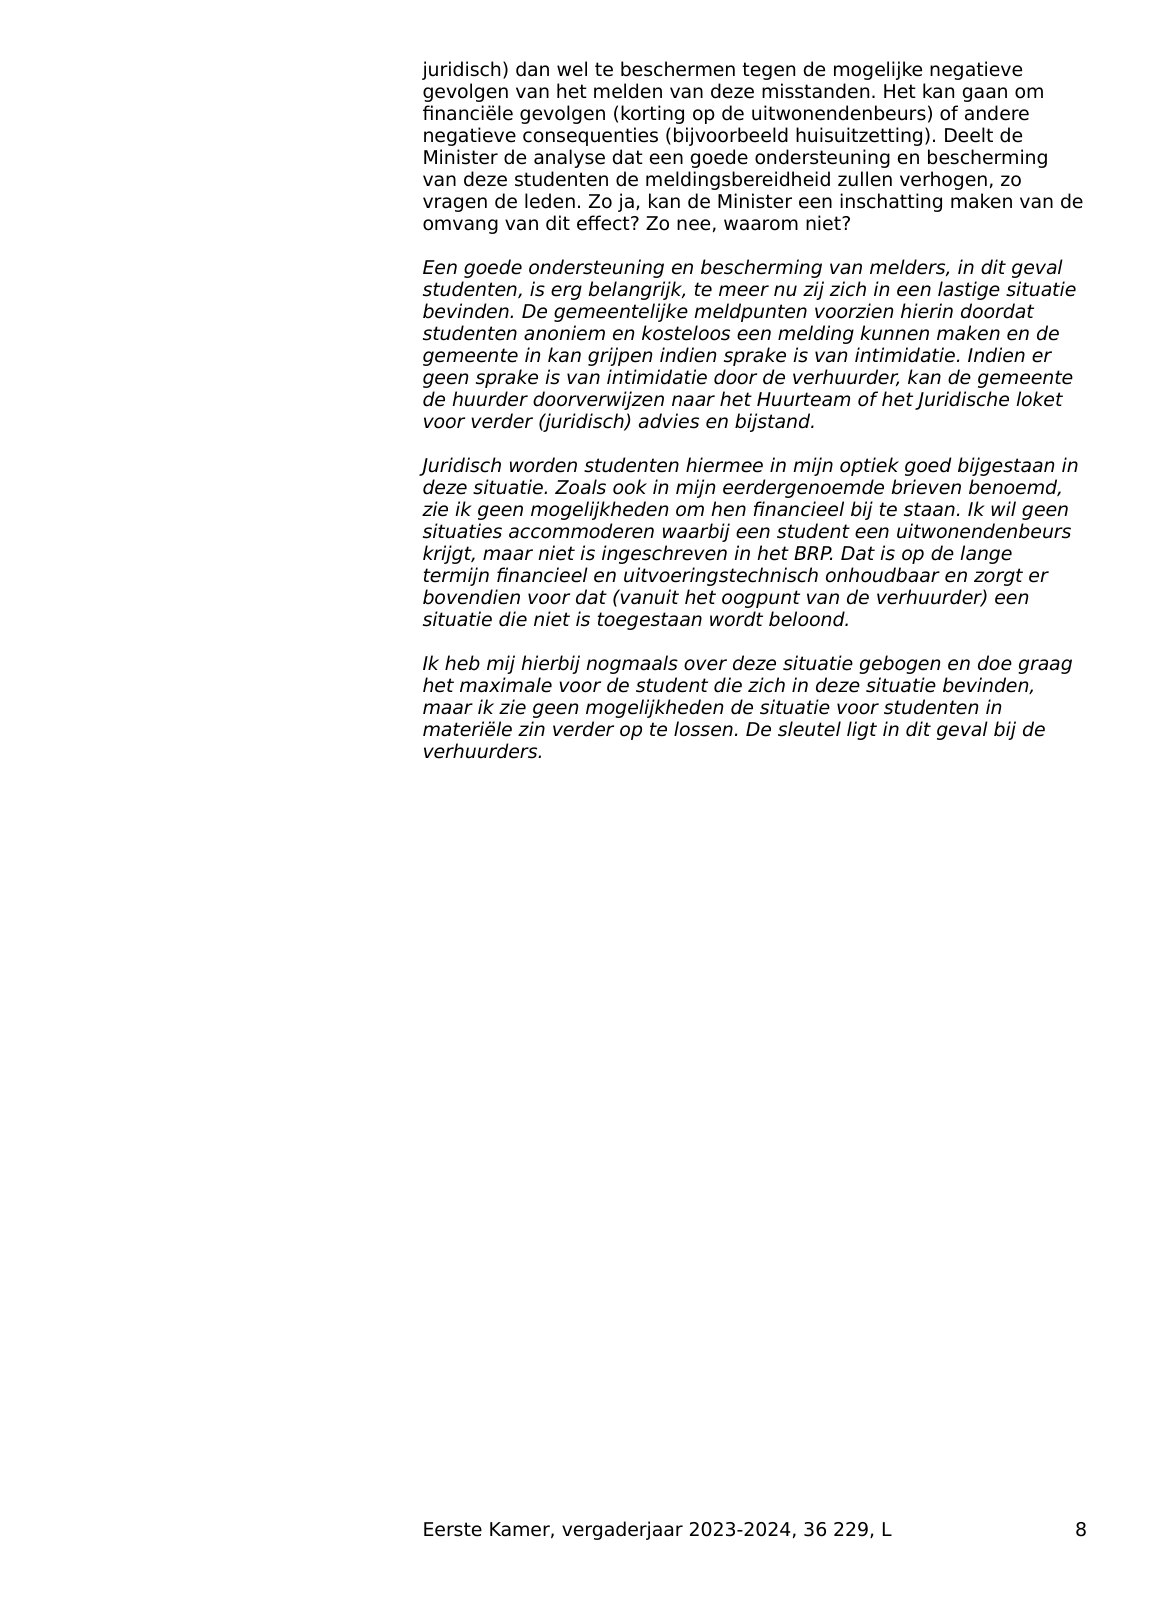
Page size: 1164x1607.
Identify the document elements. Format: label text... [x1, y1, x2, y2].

text juridisch) dan wel te beschermen tegen de mogelijke negatieve gevolgen van het melden van deze misstanden. Het kan gaan om financiële gevolgen (korting op de uitwonendenbeurs) of andere negatieve consequenties (bijvoorbeeld huisuitzetting). Deelt de Minister de analyse dat een goede ondersteuning en bescherming van deze studenten de meldingsbereidheid zullen verhogen, zo vragen de leden. Zo ja, kan de Minister een inschatting maken van de omvang van dit effect? Zo nee, waarom niet? [422, 59, 1087, 235]
text Juridisch worden studenten hiermee in mijn optiek goed bijgestaan in deze situatie. Zoals ook in mijn eerdergenoemde brieven benoemd, zie ik geen mogelijkheden om hen financieel bij te staan. Ik wil geen situaties accommoderen waarbij een student een uitwonendenbeurs krijgt, maar niet is ingeschreven in het BRP. Dat is op de lange termijn financieel en uitvoeringstechnisch onhoudbaar en zorgt er bovendien voor dat (vanuit het oogpunt van de verhuurder) een situatie die niet is toegestaan wordt beloond. [422, 455, 1087, 631]
text Een goede ondersteuning en bescherming van melders, in dit geval studenten, is erg belangrijk, te meer nu zij zich in een lastige situatie bevinden. De gemeentelijke meldpunten voorzien hierin doordat studenten anoniem en kosteloos een melding kunnen maken en de gemeente in kan grijpen indien sprake is van intimidatie. Indien er geen sprake is van intimidatie door de verhuurder, kan de gemeente de huurder doorverwijzen naar het Huurteam of het Juridische loket voor verder (juridisch) advies en bijstand. [422, 257, 1087, 433]
text Ik heb mij hierbij nogmaals over deze situatie gebogen en doe graag het maximale voor de student die zich in deze situatie bevinden, maar ik zie geen mogelijkheden de situatie voor studenten in materiële zin verder op te lossen. De sleutel ligt in dit geval bij de verhuurders. [422, 653, 1087, 763]
